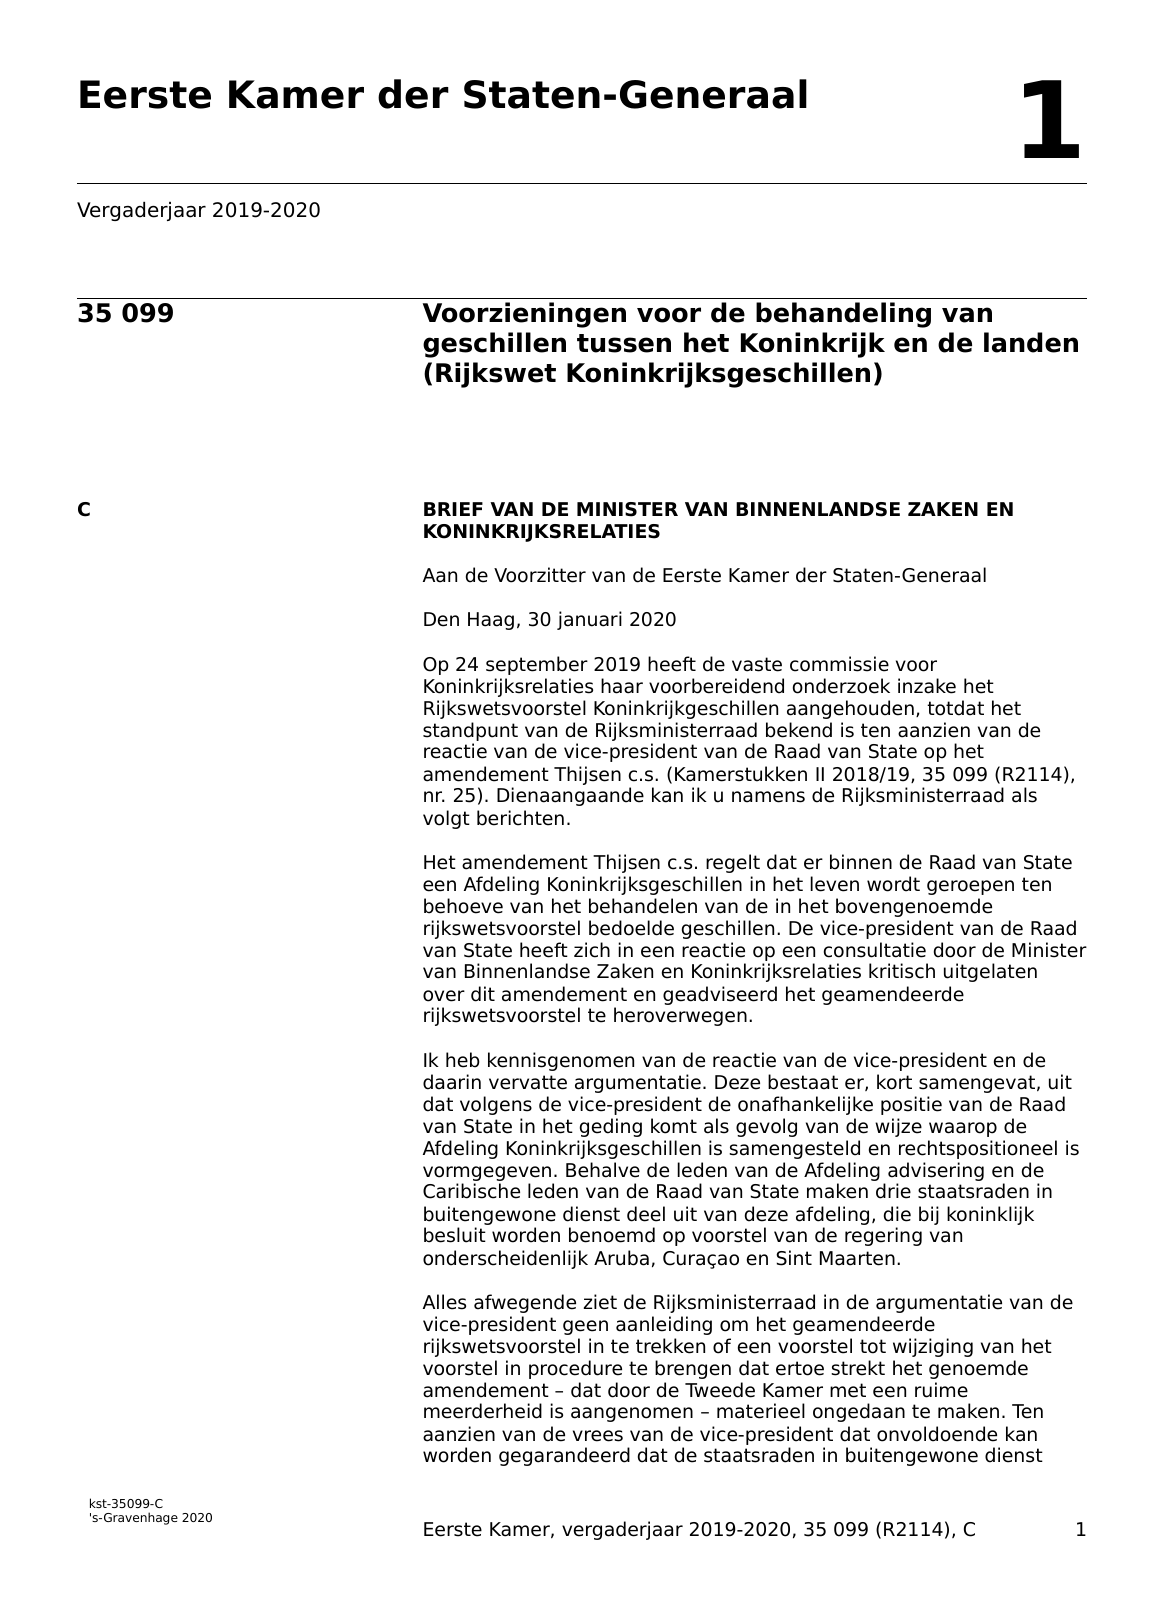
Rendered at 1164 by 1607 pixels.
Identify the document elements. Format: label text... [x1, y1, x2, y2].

table_cell Vergaderjaar 2019-2020 [77, 184, 1087, 298]
subtitle 35 099 Voorzieningen voor de behandeling van geschillen tussen het Koninkrijk en de landen (Rijkswet Koninkrijksgeschillen) [77, 299, 1087, 388]
text Aan de Voorzitter van de Eerste Kamer der Staten-Generaal [422, 565, 1087, 587]
text Het amendement Thijsen c.s. regelt dat er binnen de Raad van State een Afdeling Koninkrijksgeschillen in het leven wordt geroepen ten behoeve van het behandelen van de in het bovengenoemde rijkswetsvoorstel bedoelde geschillen. De vice-president van de Raad van State heeft zich in een reactie op een consultatie door de Minister van Binnenlandse Zaken en Koninkrijksrelaties kritisch uitgelaten over dit amendement en geadviseerd het geamendeerde rijkswetsvoorstel te heroverwegen. [422, 852, 1087, 1027]
text Den Haag, 30 januari 2020 [422, 609, 1087, 631]
text kst-35099-C [88, 1497, 323, 1511]
text Ik heb kennisgenomen van de reactie van de vice-president en de daarin vervatte argumentatie. Deze bestaat er, kort samengevat, uit dat volgens de vice-president de onafhankelijke positie van de Raad van State in het geding komt als gevolg van de wijze waarop de Afdeling Koninkrijksgeschillen is samengesteld en rechtspositioneel is vormgegeven. Behalve de leden van de Afdeling advisering en de Caribische leden van de Raad van State maken drie staatsraden in buitengewone dienst deel uit van deze afdeling, die bij koninklijk besluit worden benoemd op voorstel van de regering van onderscheidenlijk Aruba, Curaçao en Sint Maarten. [422, 1049, 1087, 1269]
text Alles afwegende ziet de Rijksministerraad in de argumentatie van de vice-president geen aanleiding om het geamendeerde rijkswetsvoorstel in te trekken of een voorstel tot wijziging van het voorstel in procedure te brengen dat ertoe strekt het genoemde amendement – dat door de Tweede Kamer met een ruime meerderheid is aangenomen – materieel ongedaan te maken. Ten aanzien van de vrees van de vice-president dat onvoldoende kan worden gegarandeerd dat de staatsraden in buitengewone dienst [422, 1292, 1087, 1467]
text Op 24 september 2019 heeft de vaste commissie voor Koninkrijksrelaties haar voorbereidend onderzoek inzake het Rijkswetsvoorstel Koninkrijkgeschillen aangehouden, totdat het standpunt van de Rijksministerraad bekend is ten aanzien van de reactie van de vice-president van de Raad van State op het amendement Thijsen c.s. (Kamerstukken II 2018/19, 35 099 (R2114), nr. 25). Dienaangaande kan ik u namens de Rijksministerraad als volgt berichten. [422, 653, 1087, 829]
table_header 1 [886, 59, 1087, 183]
table_header Eerste Kamer der Staten-Generaal [77, 59, 886, 183]
subtitle C BRIEF VAN DE MINISTER VAN BINNENLANDSE ZAKEN EN KONINKRIJKSRELATIES [77, 499, 1087, 543]
text 's-Gravenhage 2020 [88, 1511, 323, 1525]
